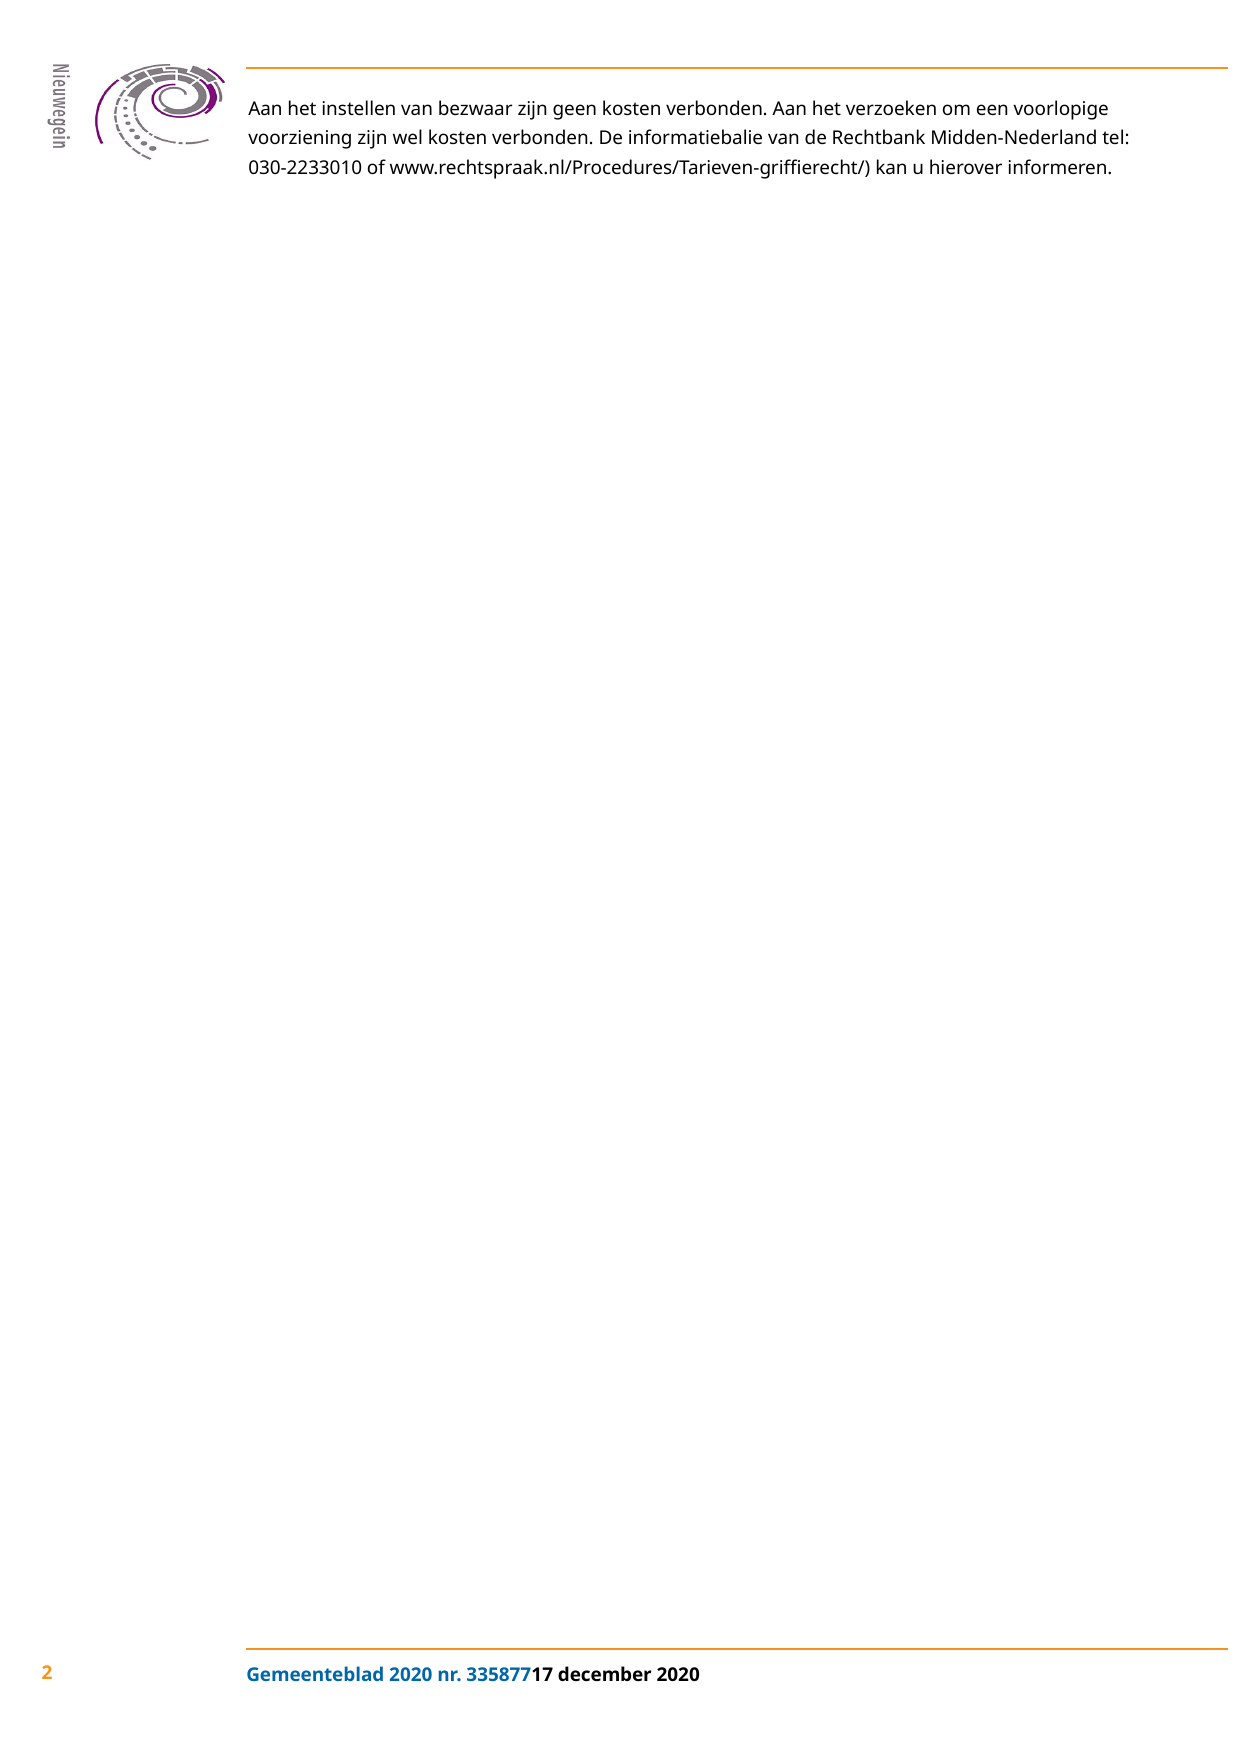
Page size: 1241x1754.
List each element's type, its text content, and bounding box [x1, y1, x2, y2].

text Aan het instellen van bezwaar zijn geen kosten verbonden. Aan het verzoeken om een voorlopige voorziening zijn wel kosten verbonden. De informatiebalie van de Rechtbank Midden-Nederland tel: 030-2233010 of www.rechtspraak.nl/Procedures/Tarieven-griffierecht/) kan u hierover informeren. [248, 95, 1152, 180]
picture [41, 47, 231, 172]
